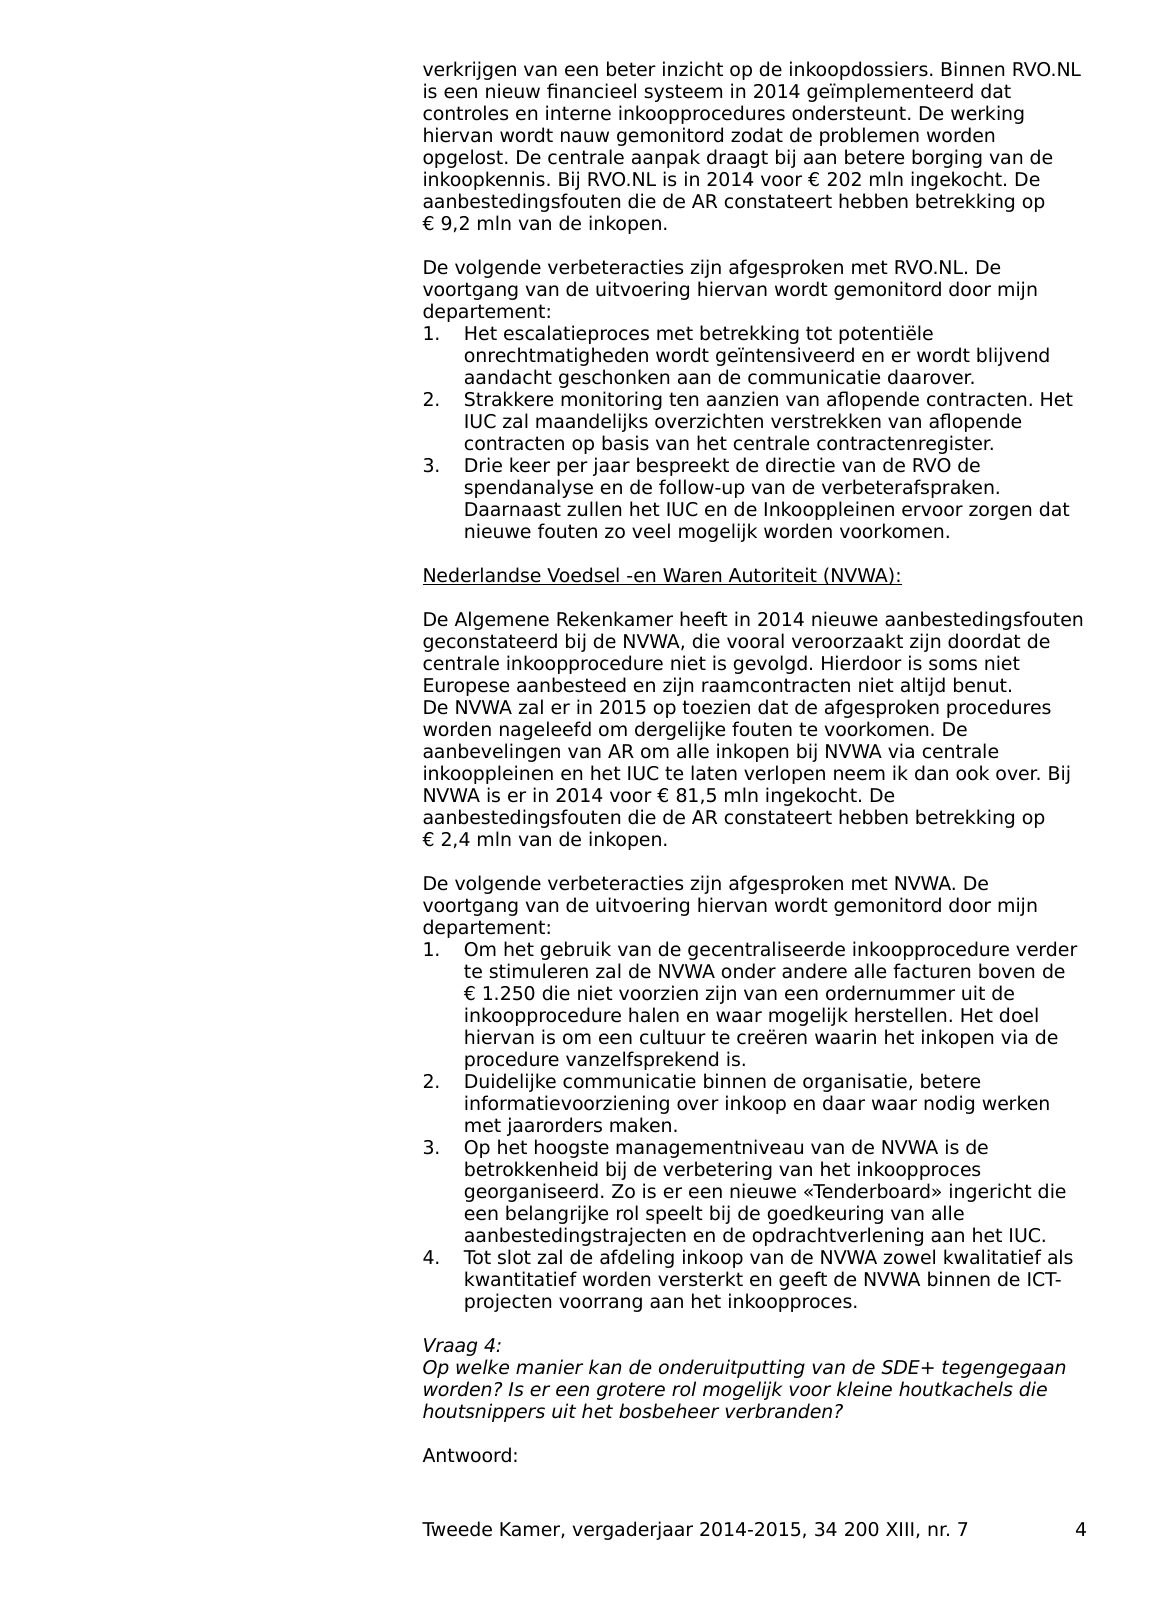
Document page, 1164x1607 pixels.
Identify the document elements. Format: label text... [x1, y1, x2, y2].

text 2. Strakkere monitoring ten aanzien van aflopende contracten. Het IUC zal maandelijks overzichten verstrekken van aflopende contracten op basis van het centrale contractenregister. [422, 389, 1087, 455]
text De volgende verbeteracties zijn afgesproken met RVO.NL. De voortgang van de uitvoering hiervan wordt gemonitord door mijn departement: [422, 257, 1087, 323]
text 1. Het escalatieproces met betrekking tot potentiële onrechtmatigheden wordt geïntensiveerd en er wordt blijvend aandacht geschonken aan de communicatie daarover. [422, 323, 1087, 389]
text Vraag 4: [422, 1335, 1087, 1357]
text 3. Op het hoogste managementniveau van de NVWA is de betrokkenheid bij de verbetering van het inkoopproces georganiseerd. Zo is er een nieuwe «Tenderboard» ingericht die een belangrijke rol speelt bij de goedkeuring van alle aanbestedingstrajecten en de opdrachtverlening aan het IUC. [422, 1137, 1087, 1247]
text De volgende verbeteracties zijn afgesproken met NVWA. De voortgang van de uitvoering hiervan wordt gemonitord door mijn departement: [422, 873, 1087, 939]
text 1. Om het gebruik van de gecentraliseerde inkoopprocedure verder te stimuleren zal de NVWA onder andere alle facturen boven de € 1.250 die niet voorzien zijn van een ordernummer uit de inkoopprocedure halen en waar mogelijk herstellen. Het doel hiervan is om een cultuur te creëren waarin het inkopen via de procedure vanzelfsprekend is. [422, 939, 1087, 1071]
text 3. Drie keer per jaar bespreekt de directie van de RVO de spendanalyse en de follow-up van de verbeterafspraken. Daarnaast zullen het IUC en de Inkooppleinen ervoor zorgen dat nieuwe fouten zo veel mogelijk worden voorkomen. [422, 455, 1087, 543]
text Antwoord: [422, 1445, 1087, 1467]
text De NVWA zal er in 2015 op toezien dat de afgesproken procedures worden nageleefd om dergelijke fouten te voorkomen. De aanbevelingen van AR om alle inkopen bij NVWA via centrale inkooppleinen en het IUC te laten verlopen neem ik dan ook over. Bij NVWA is er in 2014 voor € 81,5 mln ingekocht. De aanbestedingsfouten die de AR constateert hebben betrekking op € 2,4 mln van de inkopen. [422, 697, 1087, 851]
subtitle Nederlandse Voedsel -en Waren Autoriteit (NVWA): [422, 565, 1087, 587]
text De Algemene Rekenkamer heeft in 2014 nieuwe aanbestedingsfouten geconstateerd bij de NVWA, die vooral veroorzaakt zijn doordat de centrale inkoopprocedure niet is gevolgd. Hierdoor is soms niet Europese aanbesteed en zijn raamcontracten niet altijd benut. [422, 609, 1087, 697]
text Op welke manier kan de onderuitputting van de SDE+ tegengegaan worden? Is er een grotere rol mogelijk voor kleine houtkachels die houtsnippers uit het bosbeheer verbranden? [422, 1357, 1087, 1423]
text 2. Duidelijke communicatie binnen de organisatie, betere informatievoorziening over inkoop en daar waar nodig werken met jaarorders maken. [422, 1071, 1087, 1137]
text verkrijgen van een beter inzicht op de inkoopdossiers. Binnen RVO.NL is een nieuw financieel systeem in 2014 geïmplementeerd dat controles en interne inkoopprocedures ondersteunt. De werking hiervan wordt nauw gemonitord zodat de problemen worden opgelost. De centrale aanpak draagt bij aan betere borging van de inkoopkennis. Bij RVO.NL is in 2014 voor € 202 mln ingekocht. De aanbestedingsfouten die de AR constateert hebben betrekking op € 9,2 mln van de inkopen. [422, 59, 1087, 235]
text 4. Tot slot zal de afdeling inkoop van de NVWA zowel kwalitatief als kwantitatief worden versterkt en geeft de NVWA binnen de ICT-projecten voorrang aan het inkoopproces. [422, 1247, 1087, 1313]
